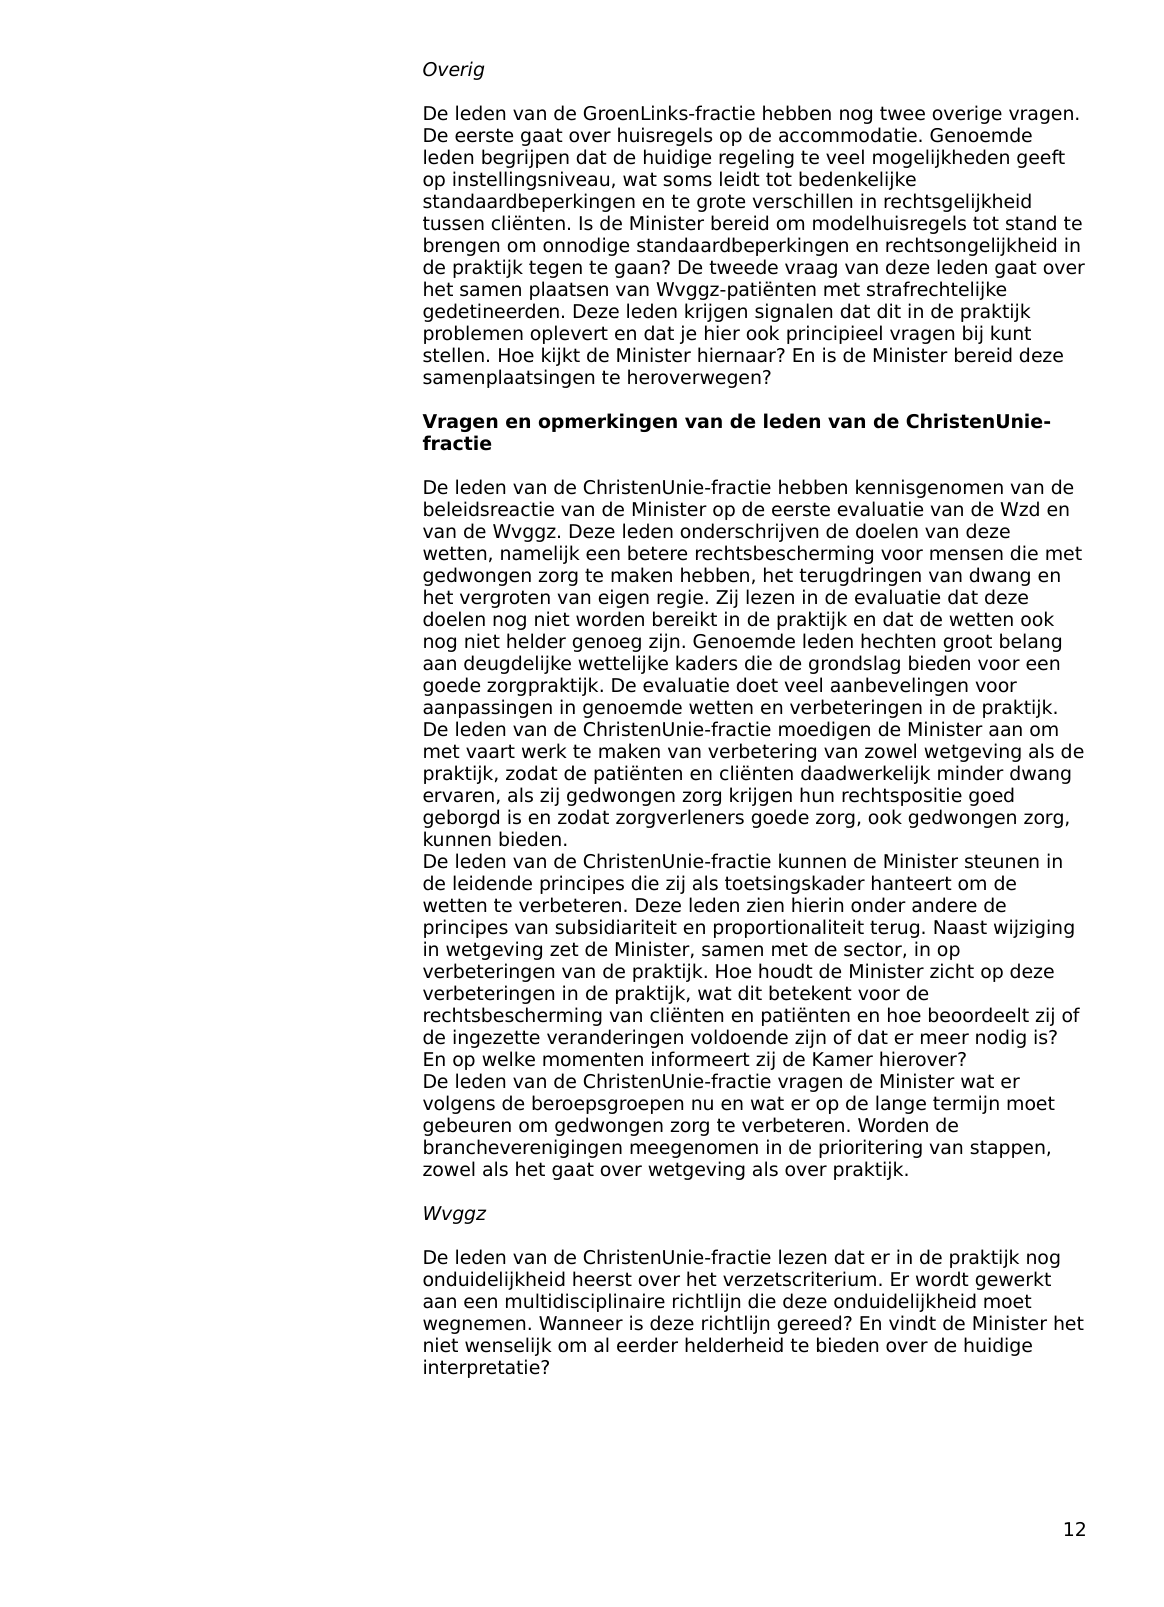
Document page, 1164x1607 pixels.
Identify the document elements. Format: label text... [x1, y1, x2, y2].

text De leden van de ChristenUnie-fractie kunnen de Minister steunen in de leidende principes die zij als toetsingskader hanteert om de wetten te verbeteren. Deze leden zien hierin onder andere de principes van subsidiariteit en proportionaliteit terug. Naast wijziging in wetgeving zet de Minister, samen met de sector, in op verbeteringen van de praktijk. Hoe houdt de Minister zicht op deze verbeteringen in de praktijk, wat dit betekent voor de rechtsbescherming van cliënten en patiënten en hoe beoordeelt zij of de ingezette veranderingen voldoende zijn of dat er meer nodig is? En op welke momenten informeert zij de Kamer hierover? [422, 851, 1087, 1071]
text De leden van de ChristenUnie-fractie vragen de Minister wat er volgens de beroepsgroepen nu en wat er op de lange termijn moet gebeuren om gedwongen zorg te verbeteren. Worden de brancheverenigingen meegenomen in de prioritering van stappen, zowel als het gaat over wetgeving als over praktijk. [422, 1071, 1087, 1181]
text De leden van de ChristenUnie-fractie lezen dat er in de praktijk nog onduidelijkheid heerst over het verzetscriterium. Er wordt gewerkt aan een multidisciplinaire richtlijn die deze onduidelijkheid moet wegnemen. Wanneer is deze richtlijn gereed? En vindt de Minister het niet wenselijk om al eerder helderheid te bieden over de huidige interpretatie? [422, 1247, 1087, 1379]
subtitle Vragen en opmerkingen van de leden van de ChristenUnie-fractie [422, 411, 1087, 455]
subtitle Wvggz [422, 1203, 1087, 1225]
text De leden van de GroenLinks-fractie hebben nog twee overige vragen. De eerste gaat over huisregels op de accommodatie. Genoemde leden begrijpen dat de huidige regeling te veel mogelijkheden geeft op instellingsniveau, wat soms leidt tot bedenkelijke standaardbeperkingen en te grote verschillen in rechtsgelijkheid tussen cliënten. Is de Minister bereid om modelhuisregels tot stand te brengen om onnodige standaardbeperkingen en rechtsongelijkheid in de praktijk tegen te gaan? De tweede vraag van deze leden gaat over het samen plaatsen van Wvggz-patiënten met strafrechtelijke gedetineerden. Deze leden krijgen signalen dat dit in de praktijk problemen oplevert en dat je hier ook principieel vragen bij kunt stellen. Hoe kijkt de Minister hiernaar? En is de Minister bereid deze samenplaatsingen te heroverwegen? [422, 103, 1087, 389]
subtitle Overig [422, 59, 1087, 81]
text De leden van de ChristenUnie-fractie hebben kennisgenomen van de beleidsreactie van de Minister op de eerste evaluatie van de Wzd en van de Wvggz. Deze leden onderschrijven de doelen van deze wetten, namelijk een betere rechtsbescherming voor mensen die met gedwongen zorg te maken hebben, het terugdringen van dwang en het vergroten van eigen regie. Zij lezen in de evaluatie dat deze doelen nog niet worden bereikt in de praktijk en dat de wetten ook nog niet helder genoeg zijn. Genoemde leden hechten groot belang aan deugdelijke wettelijke kaders die de grondslag bieden voor een goede zorgpraktijk. De evaluatie doet veel aanbevelingen voor aanpassingen in genoemde wetten en verbeteringen in de praktijk. De leden van de ChristenUnie-fractie moedigen de Minister aan om met vaart werk te maken van verbetering van zowel wetgeving als de praktijk, zodat de patiënten en cliënten daadwerkelijk minder dwang ervaren, als zij gedwongen zorg krijgen hun rechtspositie goed geborgd is en zodat zorgverleners goede zorg, ook gedwongen zorg, kunnen bieden. [422, 477, 1087, 851]
